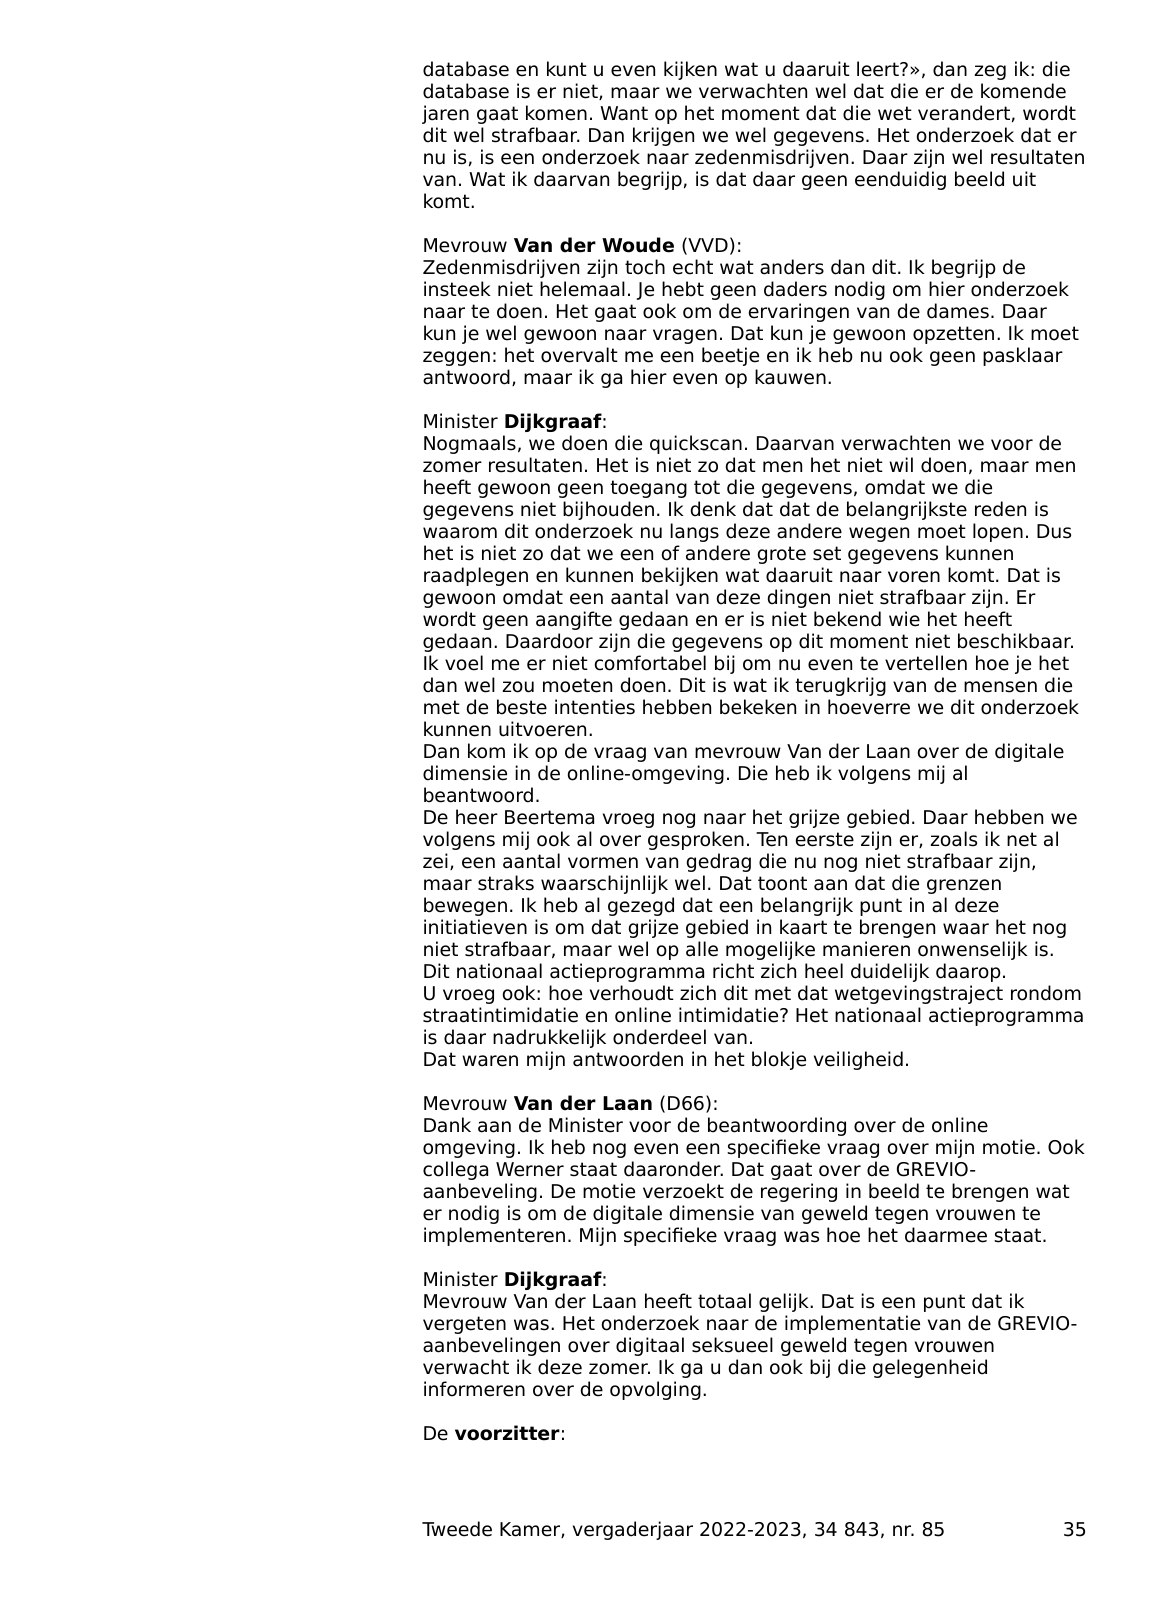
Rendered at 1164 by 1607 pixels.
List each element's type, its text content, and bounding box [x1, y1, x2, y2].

text U vroeg ook: hoe verhoudt zich dit met dat wetgevingstraject rondom straatintimidatie en online intimidatie? Het nationaal actieprogramma is daar nadrukkelijk onderdeel van. [422, 983, 1087, 1048]
text Minister Dijkgraaf: [422, 411, 1087, 433]
text Mevrouw Van der Laan heeft totaal gelijk. Dat is een punt dat ik vergeten was. Het onderzoek naar de implementatie van de GREVIO-aanbevelingen over digitaal seksueel geweld tegen vrouwen verwacht ik deze zomer. Ik ga u dan ook bij die gelegenheid informeren over de opvolging. [422, 1291, 1087, 1401]
text Mevrouw Van der Laan (D66): [422, 1093, 1087, 1115]
text Dat waren mijn antwoorden in het blokje veiligheid. [422, 1048, 1087, 1071]
text Mevrouw Van der Woude (VVD): [422, 235, 1087, 257]
text Minister Dijkgraaf: [422, 1269, 1087, 1291]
text Dan kom ik op de vraag van mevrouw Van der Laan over de digitale dimensie in de online-omgeving. Die heb ik volgens mij al beantwoord. [422, 741, 1087, 807]
text Zedenmisdrijven zijn toch echt wat anders dan dit. Ik begrijp de insteek niet helemaal. Je hebt geen daders nodig om hier onderzoek naar te doen. Het gaat ook om de ervaringen van de dames. Daar kun je wel gewoon naar vragen. Dat kun je gewoon opzetten. Ik moet zeggen: het overvalt me een beetje en ik heb nu ook geen pasklaar antwoord, maar ik ga hier even op kauwen. [422, 257, 1087, 389]
text De heer Beertema vroeg nog naar het grijze gebied. Daar hebben we volgens mij ook al over gesproken. Ten eerste zijn er, zoals ik net al zei, een aantal vormen van gedrag die nu nog niet strafbaar zijn, maar straks waarschijnlijk wel. Dat toont aan dat die grenzen bewegen. Ik heb al gezegd dat een belangrijk punt in al deze initiatieven is om dat grijze gebied in kaart te brengen waar het nog niet strafbaar, maar wel op alle mogelijke manieren onwenselijk is. Dit nationaal actieprogramma richt zich heel duidelijk daarop. [422, 807, 1087, 983]
text Dank aan de Minister voor de beantwoording over de online omgeving. Ik heb nog even een specifieke vraag over mijn motie. Ook collega Werner staat daaronder. Dat gaat over de GREVIO-aanbeveling. De motie verzoekt de regering in beeld te brengen wat er nodig is om de digitale dimensie van geweld tegen vrouwen te implementeren. Mijn specifieke vraag was hoe het daarmee staat. [422, 1115, 1087, 1247]
text De voorzitter: [422, 1423, 1087, 1445]
text database en kunt u even kijken wat u daaruit leert?», dan zeg ik: die database is er niet, maar we verwachten wel dat die er de komende jaren gaat komen. Want op het moment dat die wet verandert, wordt dit wel strafbaar. Dan krijgen we wel gegevens. Het onderzoek dat er nu is, is een onderzoek naar zedenmisdrijven. Daar zijn wel resultaten van. Wat ik daarvan begrijp, is dat daar geen eenduidig beeld uit komt. [422, 59, 1087, 213]
text Nogmaals, we doen die quickscan. Daarvan verwachten we voor de zomer resultaten. Het is niet zo dat men het niet wil doen, maar men heeft gewoon geen toegang tot die gegevens, omdat we die gegevens niet bijhouden. Ik denk dat dat de belangrijkste reden is waarom dit onderzoek nu langs deze andere wegen moet lopen. Dus het is niet zo dat we een of andere grote set gegevens kunnen raadplegen en kunnen bekijken wat daaruit naar voren komt. Dat is gewoon omdat een aantal van deze dingen niet strafbaar zijn. Er wordt geen aangifte gedaan en er is niet bekend wie het heeft gedaan. Daardoor zijn die gegevens op dit moment niet beschikbaar. Ik voel me er niet comfortabel bij om nu even te vertellen hoe je het dan wel zou moeten doen. Dit is wat ik terugkrijg van de mensen die met de beste intenties hebben bekeken in hoeverre we dit onderzoek kunnen uitvoeren. [422, 433, 1087, 741]
